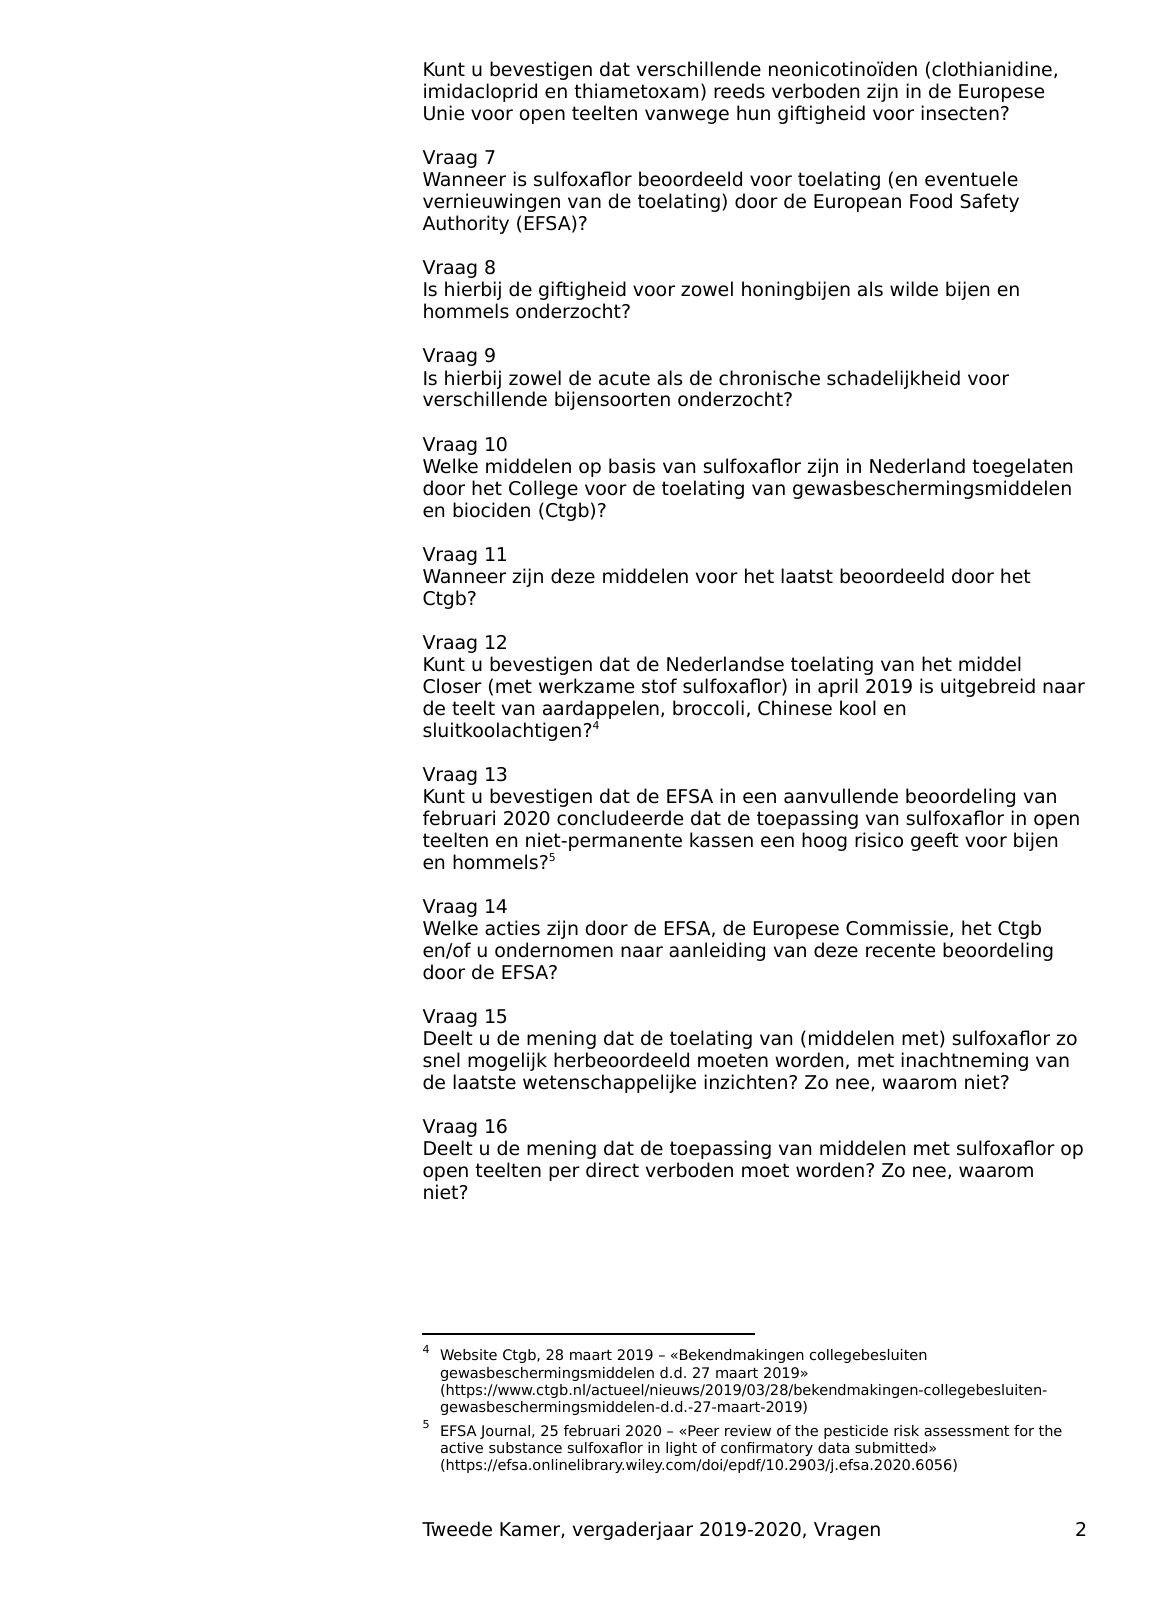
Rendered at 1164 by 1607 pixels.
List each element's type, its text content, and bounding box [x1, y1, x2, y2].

text Welke acties zijn door de EFSA, de Europese Commissie, het Ctgb en/of u ondernomen naar aanleiding van deze recente beoordeling door de EFSA? [422, 918, 1087, 984]
text Website Ctgb, 28 maart 2019 – «Bekendmakingen collegebesluiten gewasbeschermingsmiddelen d.d. 27 maart 2019» (https://www.ctgb.nl/actueel/nieuws/2019/03/28/bekendmakingen-collegebesluiten-gewasbeschermingsmiddelen-d.d.-27-maart-2019) [422, 1343, 1087, 1416]
text Wanneer is sulfoxaflor beoordeeld voor toelating (en eventuele vernieuwingen van de toelating) door de European Food Safety Authority (EFSA)? [422, 169, 1087, 235]
text Vraag 15 [422, 1006, 1087, 1028]
text Vraag 10 [422, 433, 1087, 456]
text Kunt u bevestigen dat de EFSA in een aanvullende beoordeling van februari 2020 concludeerde dat de toepassing van sulfoxaflor in open teelten en niet-permanente kassen een hoog risico geeft voor bijen en hommels? [422, 786, 1087, 874]
text Vraag 13 [422, 764, 1087, 786]
text EFSA Journal, 25 februari 2020 – «Peer review of the pesticide risk assessment for the active substance sulfoxaflor in light of confirmatory data submitted» (https://efsa.onlinelibrary.wiley.com/doi/epdf/10.2903/j.efsa.2020.6056) [422, 1418, 1087, 1474]
text Vraag 12 [422, 632, 1087, 654]
text Deelt u de mening dat de toepassing van middelen met sulfoxaflor op open teelten per direct verboden moet worden? Zo nee, waarom niet? [422, 1138, 1087, 1204]
text Kunt u bevestigen dat verschillende neonicotinoïden (clothianidine, imidacloprid en thiametoxam) reeds verboden zijn in de Europese Unie voor open teelten vanwege hun giftigheid voor insecten? [422, 59, 1087, 125]
text Vraag 8 [422, 257, 1087, 279]
text Is hierbij zowel de acute als de chronische schadelijkheid voor verschillende bijensoorten onderzocht? [422, 367, 1087, 411]
text Deelt u de mening dat de toelating van (middelen met) sulfoxaflor zo snel mogelijk herbeoordeeld moeten worden, met inachtneming van de laatste wetenschappelijke inzichten? Zo nee, waarom niet? [422, 1028, 1087, 1094]
text Vraag 14 [422, 896, 1087, 918]
text Vraag 9 [422, 345, 1087, 367]
text Welke middelen op basis van sulfoxaflor zijn in Nederland toegelaten door het College voor de toelating van gewasbeschermingsmiddelen en biociden (Ctgb)? [422, 456, 1087, 521]
text Vraag 7 [422, 147, 1087, 169]
text Vraag 11 [422, 544, 1087, 566]
text Is hierbij de giftigheid voor zowel honingbijen als wilde bijen en hommels onderzocht? [422, 279, 1087, 323]
text Kunt u bevestigen dat de Nederlandse toelating van het middel Closer (met werkzame stof sulfoxaflor) in april 2019 is uitgebreid naar de teelt van aardappelen, broccoli, Chinese kool en sluitkoolachtigen? [422, 654, 1087, 742]
text Vraag 16 [422, 1116, 1087, 1138]
text Wanneer zijn deze middelen voor het laatst beoordeeld door het Ctgb? [422, 566, 1087, 609]
